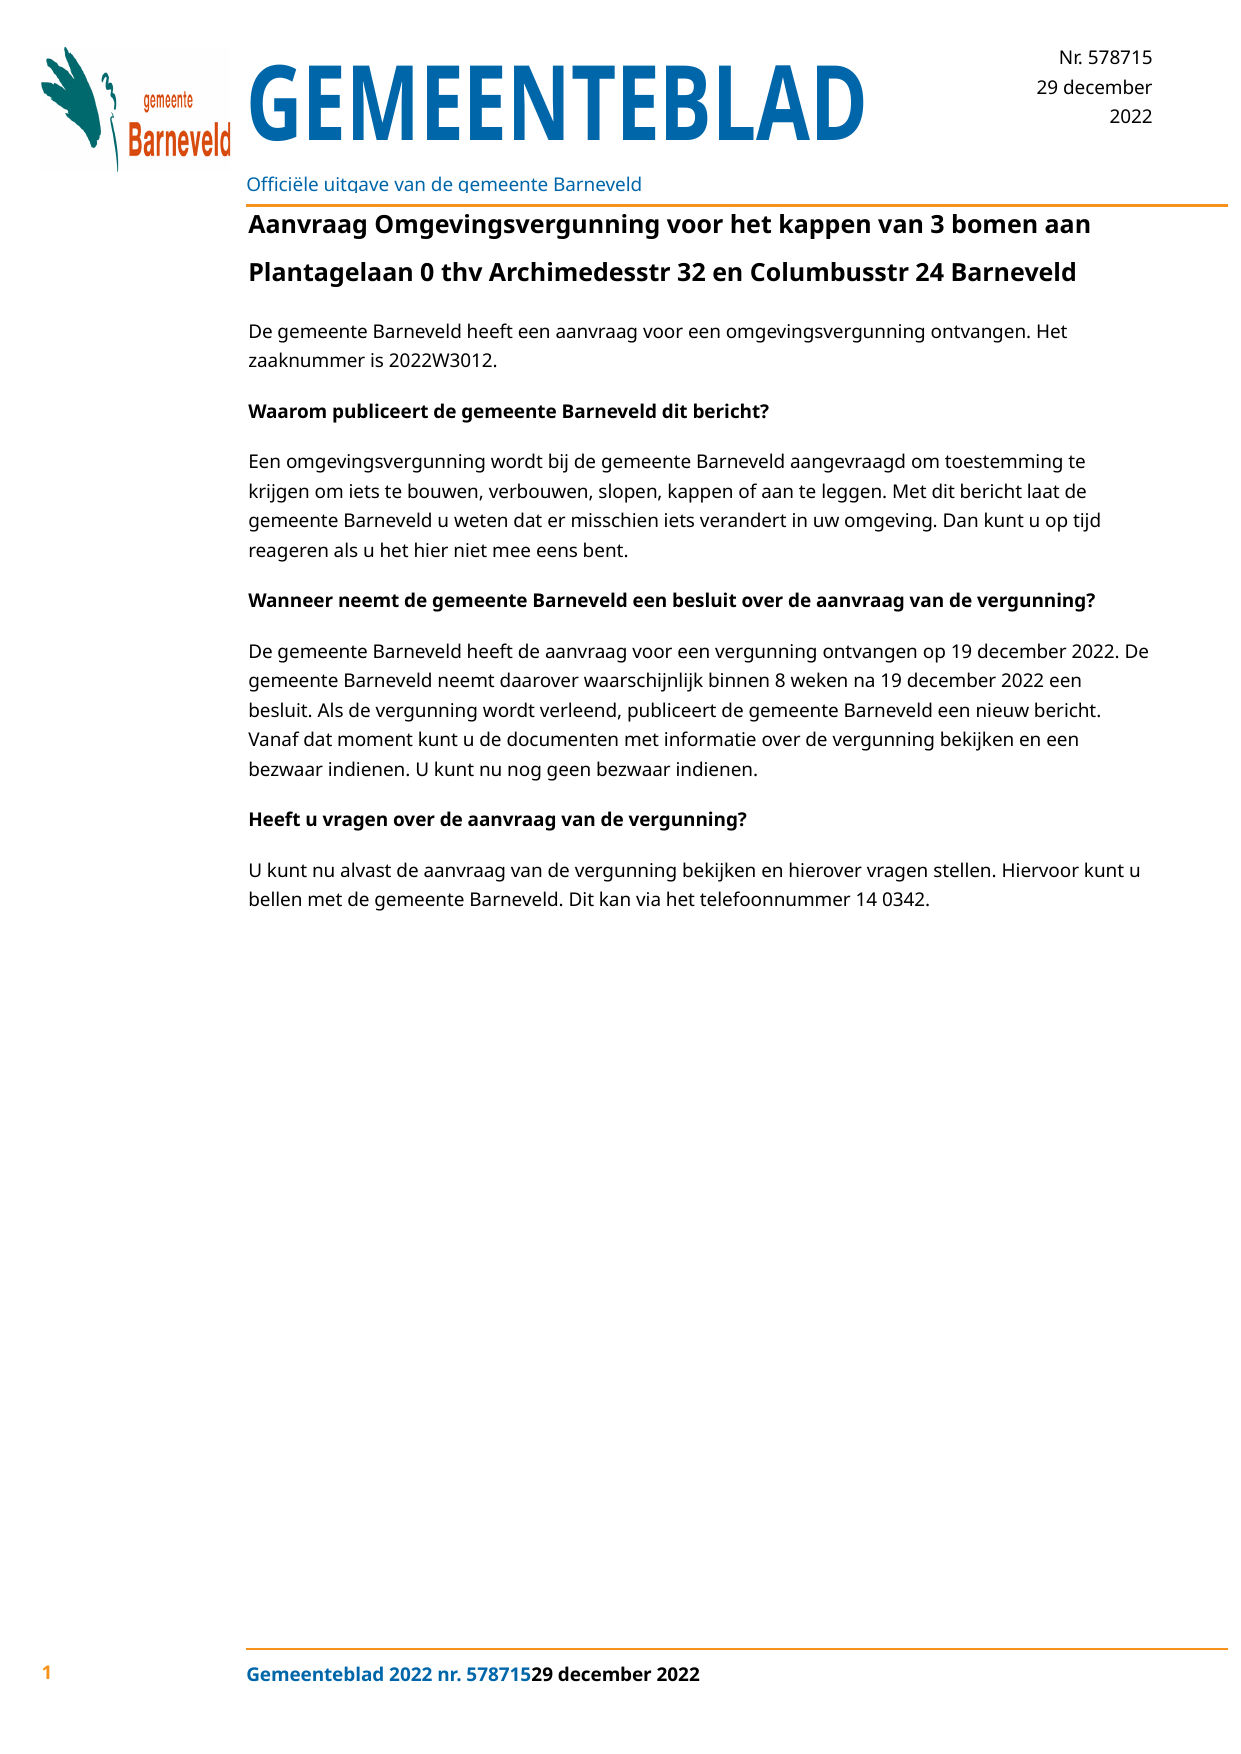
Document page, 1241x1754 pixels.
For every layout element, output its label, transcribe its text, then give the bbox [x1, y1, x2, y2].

picture [41, 47, 231, 172]
text Waarom publiceert de gemeente Barneveld dit bericht? [248, 398, 1152, 424]
text Heeft u vragen over de aanvraag van de vergunning? [248, 807, 1152, 832]
text De gemeente Barneveld heeft de aanvraag voor een vergunning ontvangen op 19 december 2022. De gemeente Barneveld neemt daarover waarschijnlijk binnen 8 weken na 19 december 2022 een besluit. Als de vergunning wordt verleend, publiceert de gemeente Barneveld een nieuw bericht. Vanaf dat moment kunt u de documenten met informatie over de vergunning bekijken en een bezwaar indienen. U kunt nu nog geen bezwaar indienen. [248, 638, 1152, 782]
text Een omgevingsvergunning wordt bij de gemeente Barneveld aangevraagd om toestemming te krijgen om iets te bouwen, verbouwen, slopen, kappen of aan te leggen. Met dit bericht laat de gemeente Barneveld u weten dat er misschien iets verandert in uw omgeving. Dan kunt u op tijd reageren als u het hier niet mee eens bent. [248, 448, 1152, 563]
text Aanvraag Omgevingsvergunning voor het kappen van 3 bomen aan Plantagelaan 0 thv Archimedesstr 32 en Columbusstr 24 Barneveld [248, 207, 1152, 288]
text De gemeente Barneveld heeft een aanvraag voor een omgevingsvergunning ontvangen. Het zaaknummer is 2022W3012. [248, 318, 1152, 373]
text Wanneer neemt de gemeente Barneveld een besluit over de aanvraag van de vergunning? [248, 587, 1152, 613]
text U kunt nu alvast de aanvraag van de vergunning bekijken en hierover vragen stellen. Hiervoor kunt u bellen met de gemeente Barneveld. Dit kan via het telefoonnummer 14 0342. [248, 857, 1152, 912]
